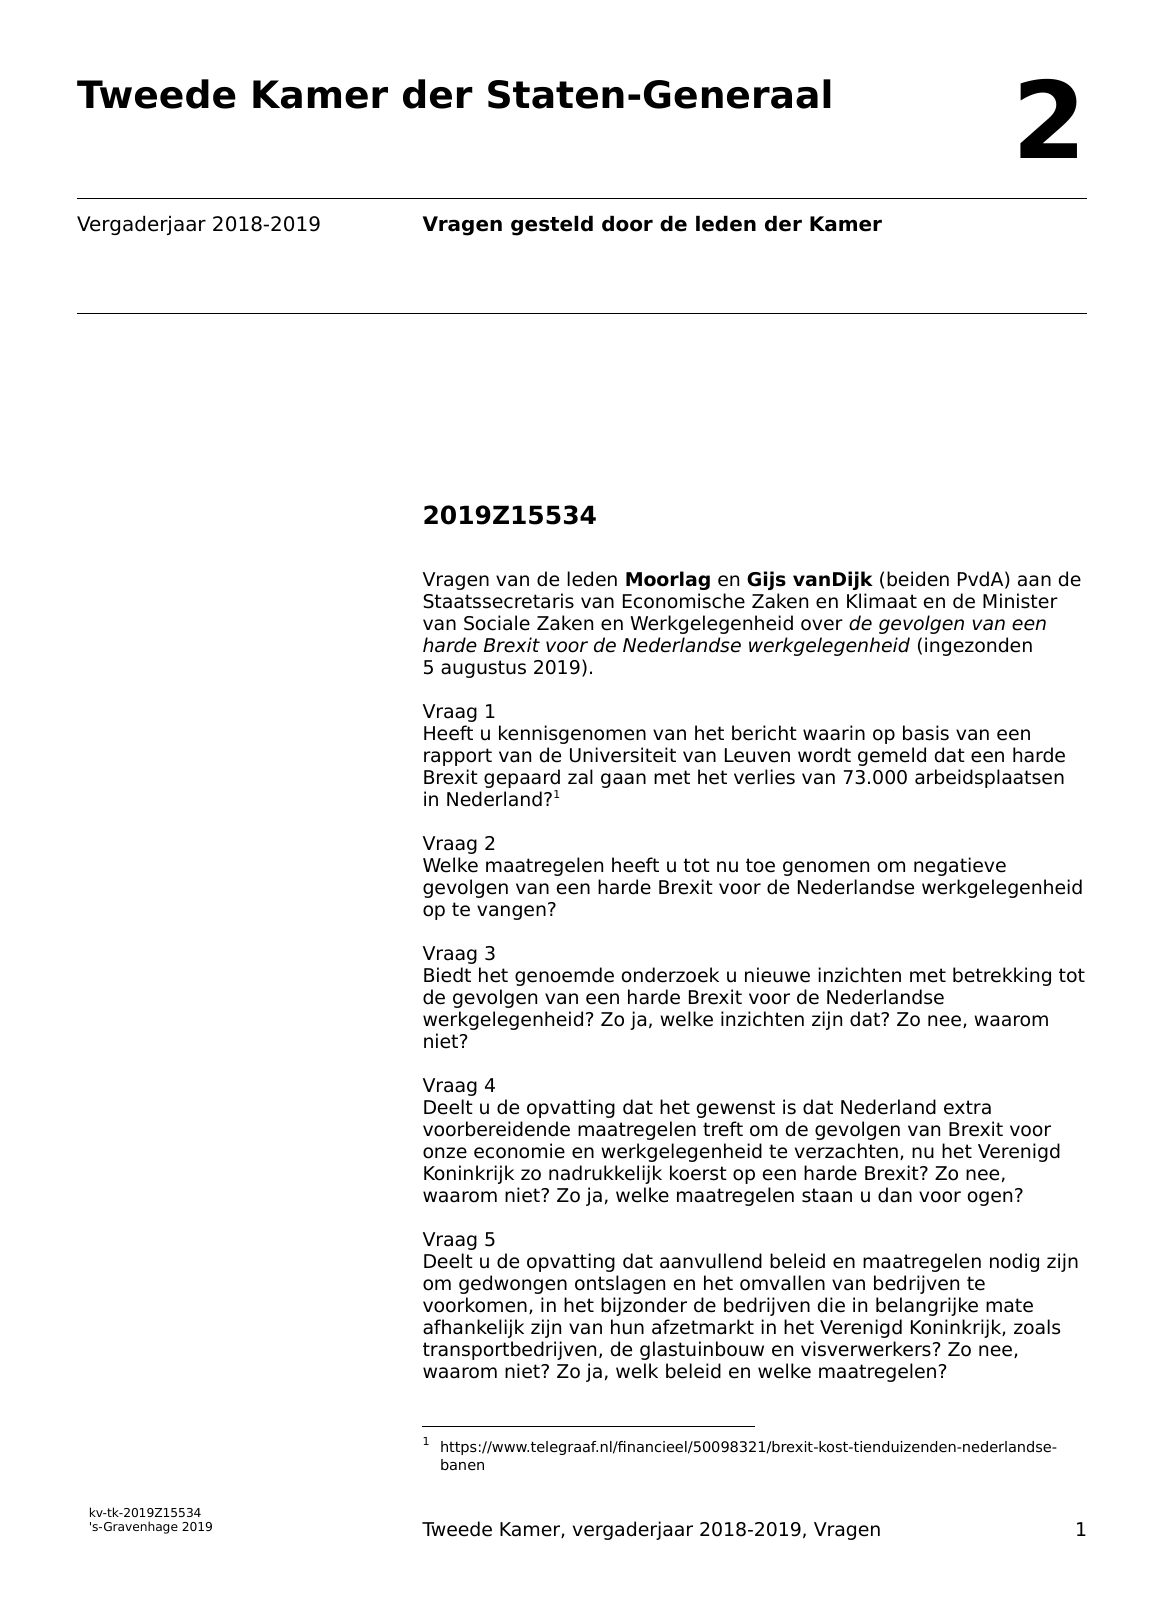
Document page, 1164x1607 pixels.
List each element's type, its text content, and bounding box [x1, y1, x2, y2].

text Vraag 2 [422, 833, 1087, 855]
text kv-tk-2019Z15534 [88, 1506, 323, 1520]
table_cell Vergaderjaar 2018-2019 [77, 199, 422, 313]
text Biedt het genoemde onderzoek u nieuwe inzichten met betrekking tot de gevolgen van een harde Brexit voor de Nederlandse werkgelegenheid? Zo ja, welke inzichten zijn dat? Zo nee, waarom niet? [422, 965, 1087, 1053]
text Vraag 5 [422, 1229, 1087, 1251]
text Vraag 3 [422, 943, 1087, 965]
text Deelt u de opvatting dat het gewenst is dat Nederland extra voorbereidende maatregelen treft om de gevolgen van Brexit voor onze economie en werkgelegenheid te verzachten, nu het Verenigd Koninkrijk zo nadrukkelijk koerst op een harde Brexit? Zo nee, waarom niet? Zo ja, welke maatregelen staan u dan voor ogen? [422, 1097, 1087, 1207]
text Vragen van de leden Moorlag en Gijs vanDijk (beiden PvdA) aan de Staatssecretaris van Economische Zaken en Klimaat en de Minister van Sociale Zaken en Werkgelegenheid over de gevolgen van een harde Brexit voor de Nederlandse werkgelegenheid (ingezonden 5 augustus 2019). [422, 569, 1087, 679]
text Deelt u de opvatting dat aanvullend beleid en maatregelen nodig zijn om gedwongen ontslagen en het omvallen van bedrijven te voorkomen, in het bijzonder de bedrijven die in belangrijke mate afhankelijk zijn van hun afzetmarkt in het Verenigd Koninkrijk, zoals transportbedrijven, de glastuinbouw en visverwerkers? Zo nee, waarom niet? Zo ja, welk beleid en welke maatregelen? [422, 1251, 1087, 1383]
text Welke maatregelen heeft u tot nu toe genomen om negatieve gevolgen van een harde Brexit voor de Nederlandse werkgelegenheid op te vangen? [422, 855, 1087, 921]
table_header Tweede Kamer der Staten-Generaal [77, 59, 886, 198]
text 's-Gravenhage 2019 [88, 1520, 323, 1534]
text Vraag 1 [422, 701, 1087, 723]
table_header 2 [886, 59, 1087, 198]
text Heeft u kennisgenomen van het bericht waarin op basis van een rapport van de Universiteit van Leuven wordt gemeld dat een harde Brexit gepaard zal gaan met het verlies van 73.000 arbeidsplaatsen in Nederland? [422, 723, 1087, 811]
table_cell Vragen gesteld door de leden der Kamer [422, 199, 1087, 313]
text https://www.telegraaf.nl/financieel/50098321/brexit-kost-tienduizenden-nederlandse-banen [422, 1435, 1087, 1474]
text 2019Z15534 [422, 501, 1087, 531]
text Vraag 4 [422, 1075, 1087, 1097]
